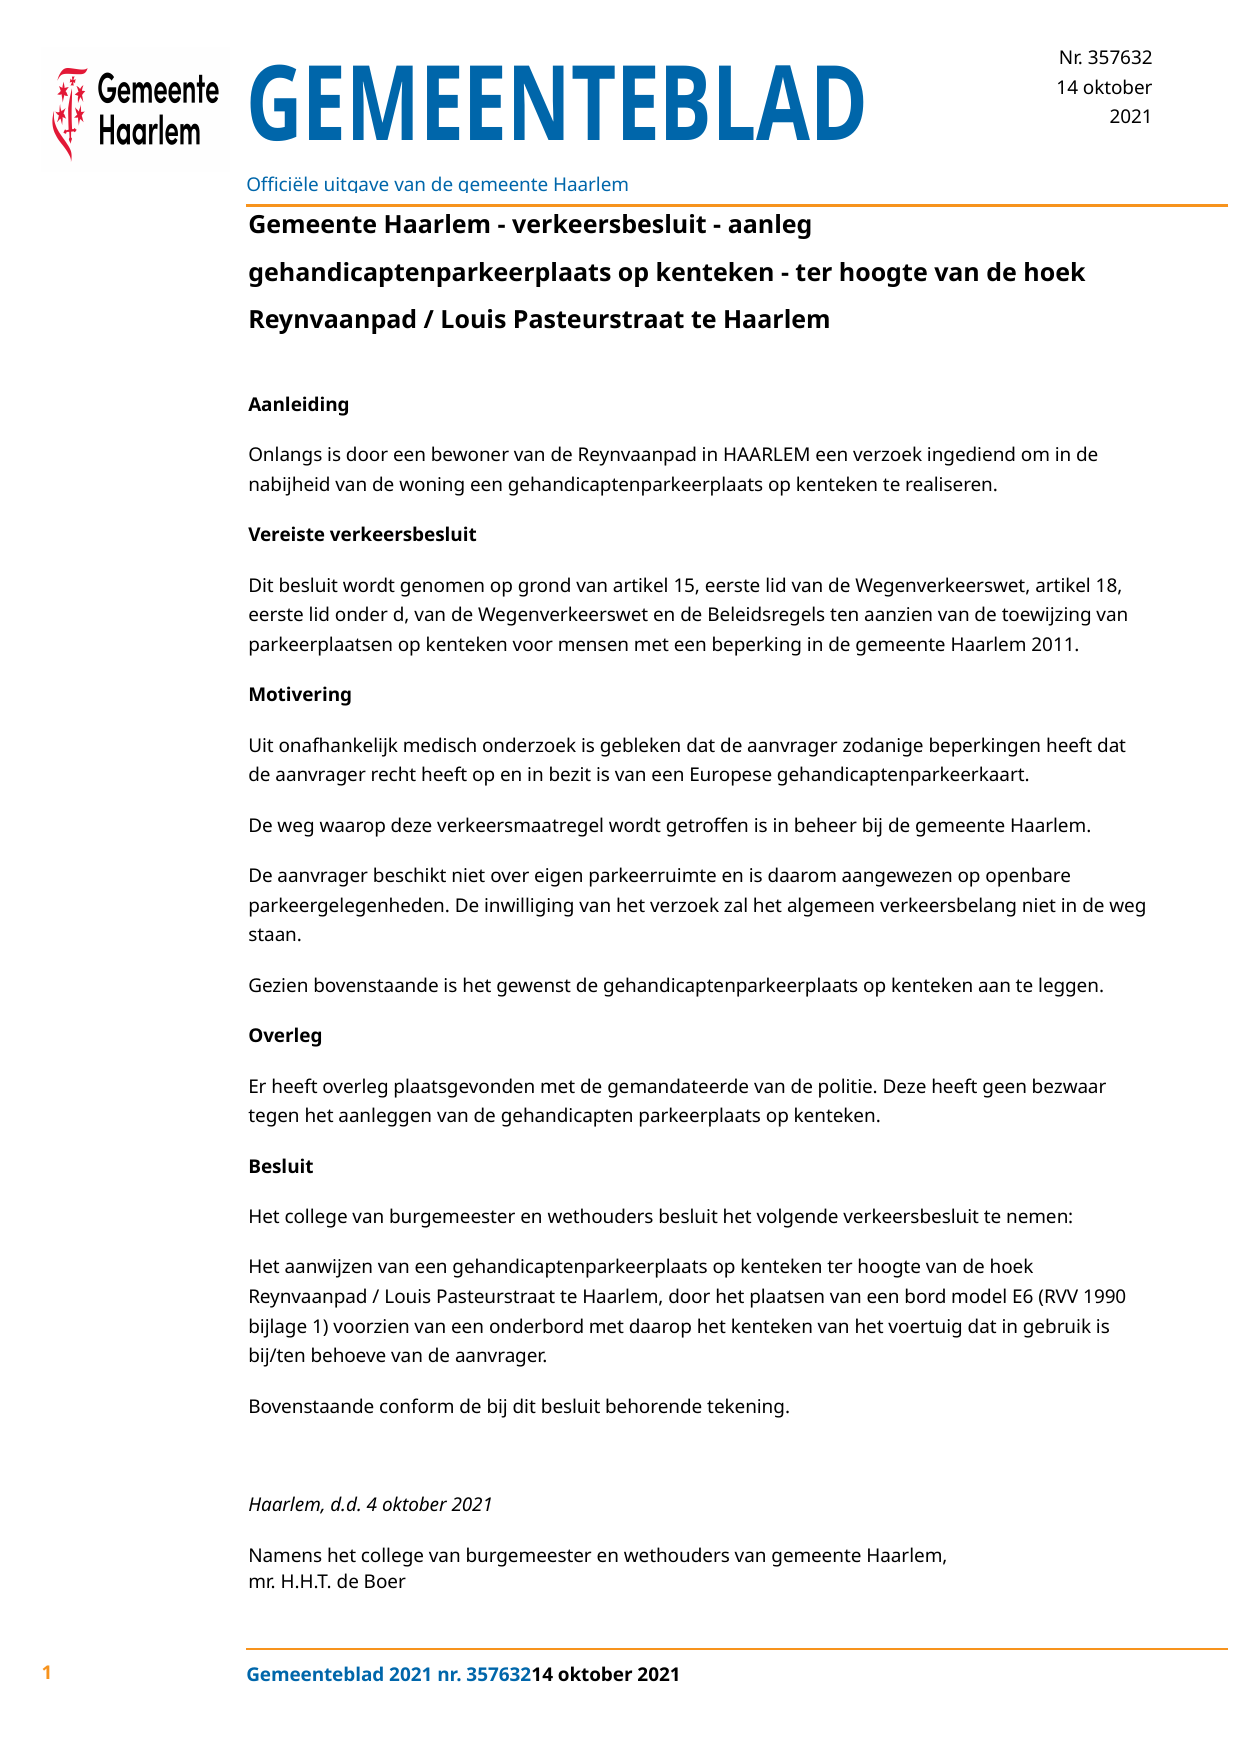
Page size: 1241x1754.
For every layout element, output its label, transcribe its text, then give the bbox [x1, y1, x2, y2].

text Motivering [248, 682, 1152, 707]
text Haarlem, d.d. 4 oktober 2021 [248, 1491, 1152, 1517]
text Namens het college van burgemeester en wethouders van gemeente Haarlem, [248, 1543, 1152, 1568]
text mr. H.H.T. de Boer [248, 1568, 1152, 1594]
text Aanleiding [248, 391, 1152, 417]
text Besluit [248, 1153, 1152, 1179]
text Onlangs is door een bewoner van de Reynvaanpad in HAARLEM een verzoek ingediend om in de nabijheid van de woning een gehandicaptenparkeerplaats op kenteken te realiseren. [248, 442, 1152, 497]
text De aanvrager beschikt niet over eigen parkeerruimte en is daarom aangewezen op openbare parkeergelegenheden. De inwilliging van het verzoek zal het algemeen verkeersbelang niet in de weg staan. [248, 862, 1152, 947]
text Overleg [248, 1022, 1152, 1048]
picture [41, 47, 231, 172]
text Vereiste verkeersbesluit [248, 522, 1152, 547]
text Het aanwijzen van een gehandicaptenparkeerplaats op kenteken ter hoogte van de hoek Reynvaanpad / Louis Pasteurstraat te Haarlem, door het plaatsen van een bord model E6 (RVV 1990 bijlage 1) voorzien van een onderbord met daarop het kenteken van het voertuig dat in gebruik is bij/ten behoeve van de aanvrager. [248, 1254, 1152, 1368]
text Gezien bovenstaande is het gewenst de gehandicaptenparkeerplaats op kenteken aan te leggen. [248, 972, 1152, 998]
text De weg waarop deze verkeersmaatregel wordt getroffen is in beheer bij de gemeente Haarlem. [248, 812, 1152, 838]
text Bovenstaande conform de bij dit besluit behorende tekening. [248, 1393, 1152, 1419]
text Uit onafhankelijk medisch onderzoek is gebleken dat de aanvrager zodanige beperkingen heeft dat de aanvrager recht heeft op en in bezit is van een Europese gehandicaptenparkeerkaart. [248, 732, 1152, 787]
text Er heeft overleg plaatsgevonden met de gemandateerde van de politie. Deze heeft geen bezwaar tegen het aanleggen van de gehandicapten parkeerplaats op kenteken. [248, 1073, 1152, 1128]
text Gemeente Haarlem - verkeersbesluit - aanleg gehandicaptenparkeerplaats op kenteken - ter hoogte van de hoek Reynvaanpad / Louis Pasteurstraat te Haarlem [248, 207, 1152, 336]
text Het college van burgemeester en wethouders besluit het volgende verkeersbesluit te nemen: [248, 1203, 1152, 1229]
text Dit besluit wordt genomen op grond van artikel 15, eerste lid van de Wegenverkeerswet, artikel 18, eerste lid onder d, van de Wegenverkeerswet en de Beleidsregels ten aanzien van de toewijzing van parkeerplaatsen op kenteken voor mensen met een beperking in de gemeente Haarlem 2011. [248, 572, 1152, 657]
